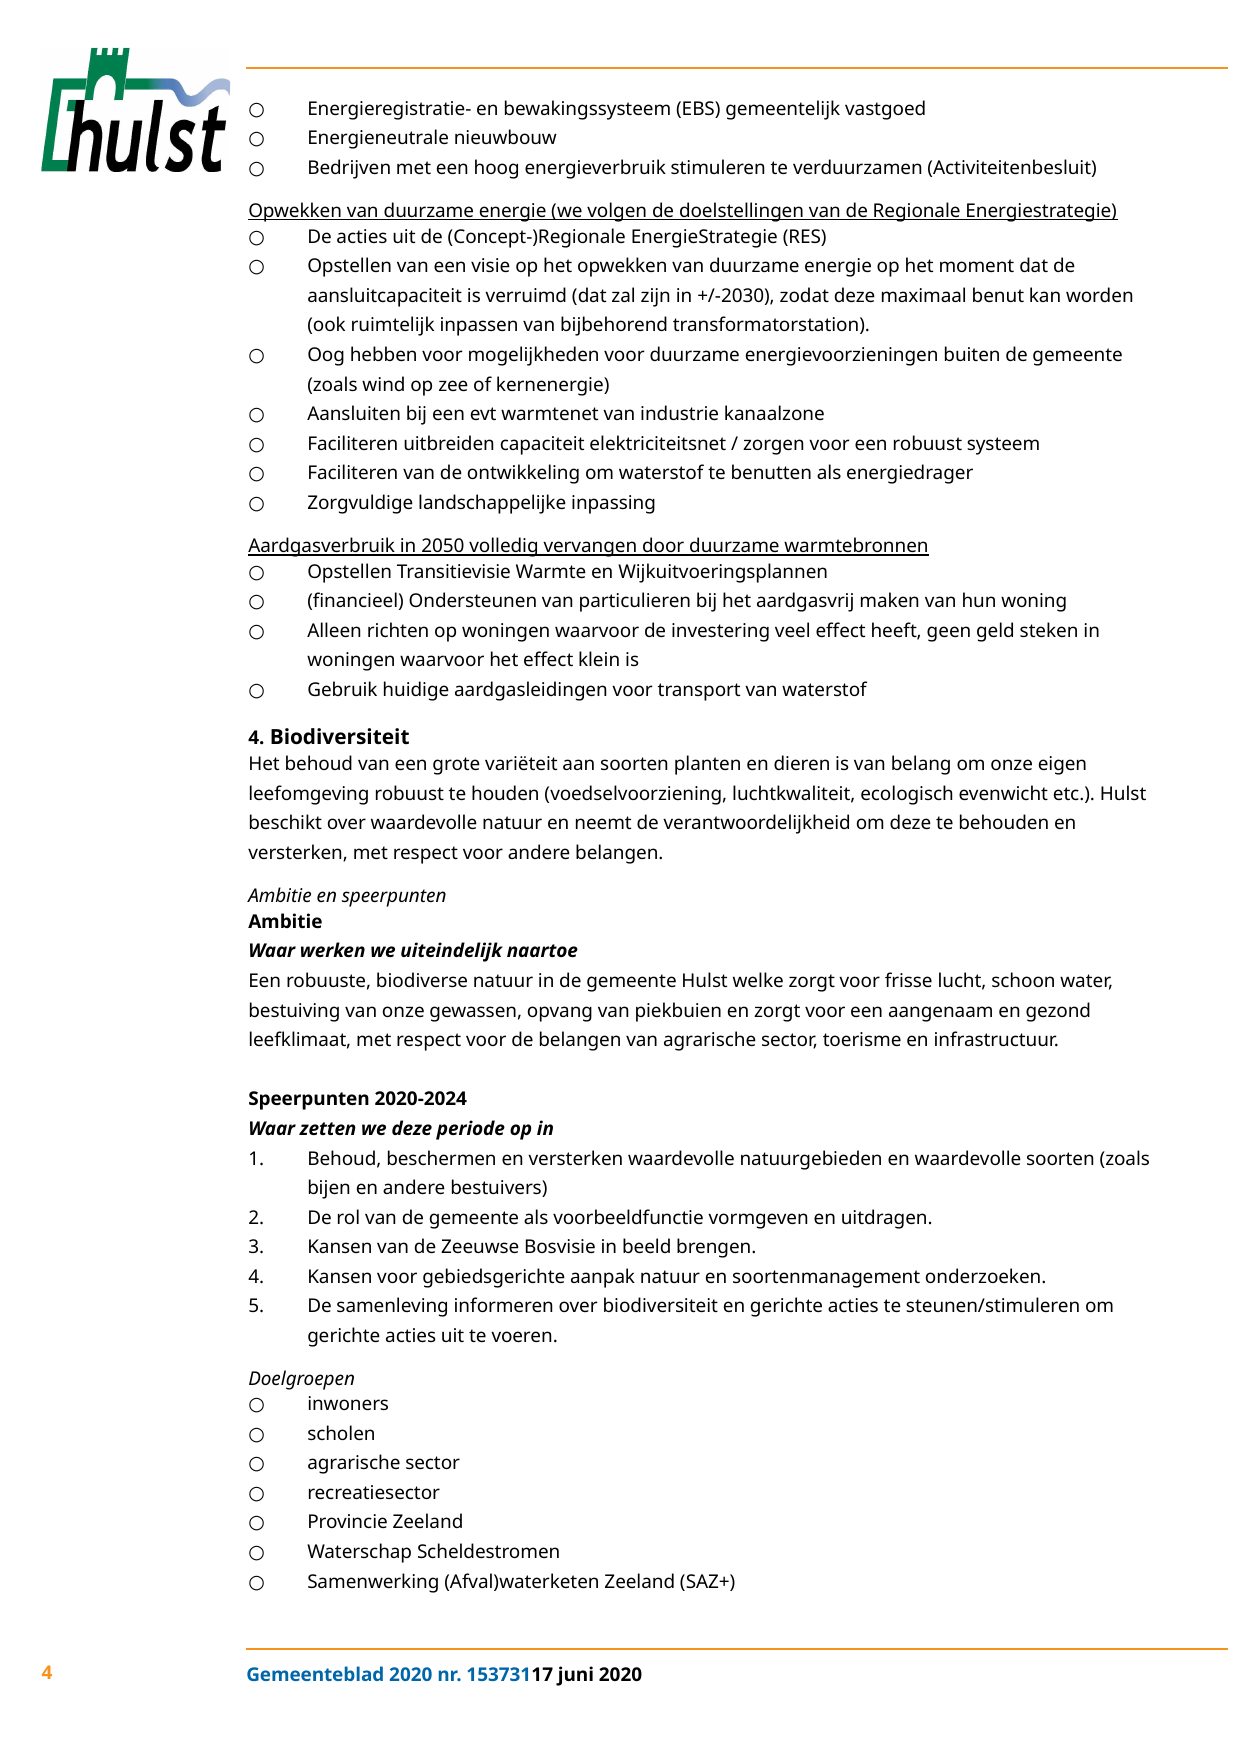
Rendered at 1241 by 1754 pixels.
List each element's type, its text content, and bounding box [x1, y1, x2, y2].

list Oog hebben voor mogelijkheden voor duurzame energievoorzieningen buiten de gemeente (zoals wind op zee of kernenergie) [248, 341, 1152, 396]
list Zorgvuldige landschappelijke inpassing [248, 489, 1152, 515]
list agrarische sector [248, 1449, 1152, 1475]
list Waterschap Scheldestromen [248, 1538, 1152, 1564]
text Opwekken van duurzame energie (we volgen de doelstellingen van de Regionale Energiestrategie) [248, 197, 1152, 223]
list De acties uit de (Concept-)Regionale EnergieStrategie (RES) [248, 223, 1152, 248]
list Alleen richten op woningen waarvoor de investering veel effect heeft, geen geld steken in woningen waarvoor het effect klein is [248, 617, 1152, 672]
list (financieel) Ondersteunen van particulieren bij het aardgasvrij maken van hun woning [248, 587, 1152, 613]
list Opstellen Transitievisie Warmte en Wijkuitvoeringsplannen [248, 558, 1152, 584]
list Energieneutrale nieuwbouw [248, 124, 1152, 150]
picture [41, 47, 231, 172]
list Aansluiten bij een evt warmtenet van industrie kanaalzone [248, 400, 1152, 426]
table_header Ambitie Waar werken we uiteindelijk naartoe Een robuuste, biodiverse natuur in de gemeente Hulst welke zorgt voor frisse lucht, schoon water, bestuiving van onze gewassen, opvang van piekbuien en zorgt voor een aangenaam en gezond leefklimaat, met respect voor de belangen van agrarische sector, toerisme en infrastructuur. Speerpunten 2020-2024 Waar zetten we deze periode op in Behoud, beschermen en versterken waardevolle natuurgebieden en waardevolle soorten (zoals bijen en andere bestuivers) De rol van de gemeente als voorbeeldfunctie vormgeven en uitdragen. Kansen van de Zeeuwse Bosvisie in beeld brengen. Kansen voor gebiedsgerichte aanpak natuur en soortenmanagement onderzoeken. De samenleving informeren over biodiversiteit en gerichte acties te steunen/stimuleren om gerichte acties uit te voeren. [248, 908, 1152, 1348]
list inwoners [248, 1390, 1152, 1416]
list scholen [248, 1420, 1152, 1446]
list Faciliteren uitbreiden capaciteit elektriciteitsnet / zorgen voor een robuust systeem [248, 430, 1152, 456]
list recreatiesector [248, 1479, 1152, 1505]
text Het behoud van een grote variëteit aan soorten planten en dieren is van belang om onze eigen leefomgeving robuust te houden (voedselvoorziening, luchtkwaliteit, ecologisch evenwicht etc.). Hulst beschikt over waardevolle natuur en neemt de verantwoordelijkheid om deze te behouden en versterken, met respect voor andere belangen. [248, 750, 1152, 865]
list Energieregistratie- en bewakingssysteem (EBS) gemeentelijk vastgoed [248, 95, 1152, 121]
text Doelgroepen [248, 1365, 1152, 1390]
list Provincie Zeeland [248, 1509, 1152, 1534]
list Faciliteren van de ontwikkeling om waterstof te benutten als energiedrager [248, 459, 1152, 485]
text 4. Biodiversiteit [248, 722, 1152, 750]
text Aardgasverbruik in 2050 volledig vervangen door duurzame warmtebronnen [248, 532, 1152, 558]
list Bedrijven met een hoog energieverbruik stimuleren te verduurzamen (Activiteitenbesluit) [248, 154, 1152, 180]
list Gebruik huidige aardgasleidingen voor transport van waterstof [248, 676, 1152, 702]
text Ambitie en speerpunten [248, 882, 1152, 908]
list Opstellen van een visie op het opwekken van duurzame energie op het moment dat de aansluitcapaciteit is verruimd (dat zal zijn in +/-2030), zodat deze maximaal benut kan worden (ook ruimtelijk inpassen van bijbehorend transformatorstation). [248, 252, 1152, 337]
list Samenwerking (Afval)waterketen Zeeland (SAZ+) [248, 1568, 1152, 1594]
